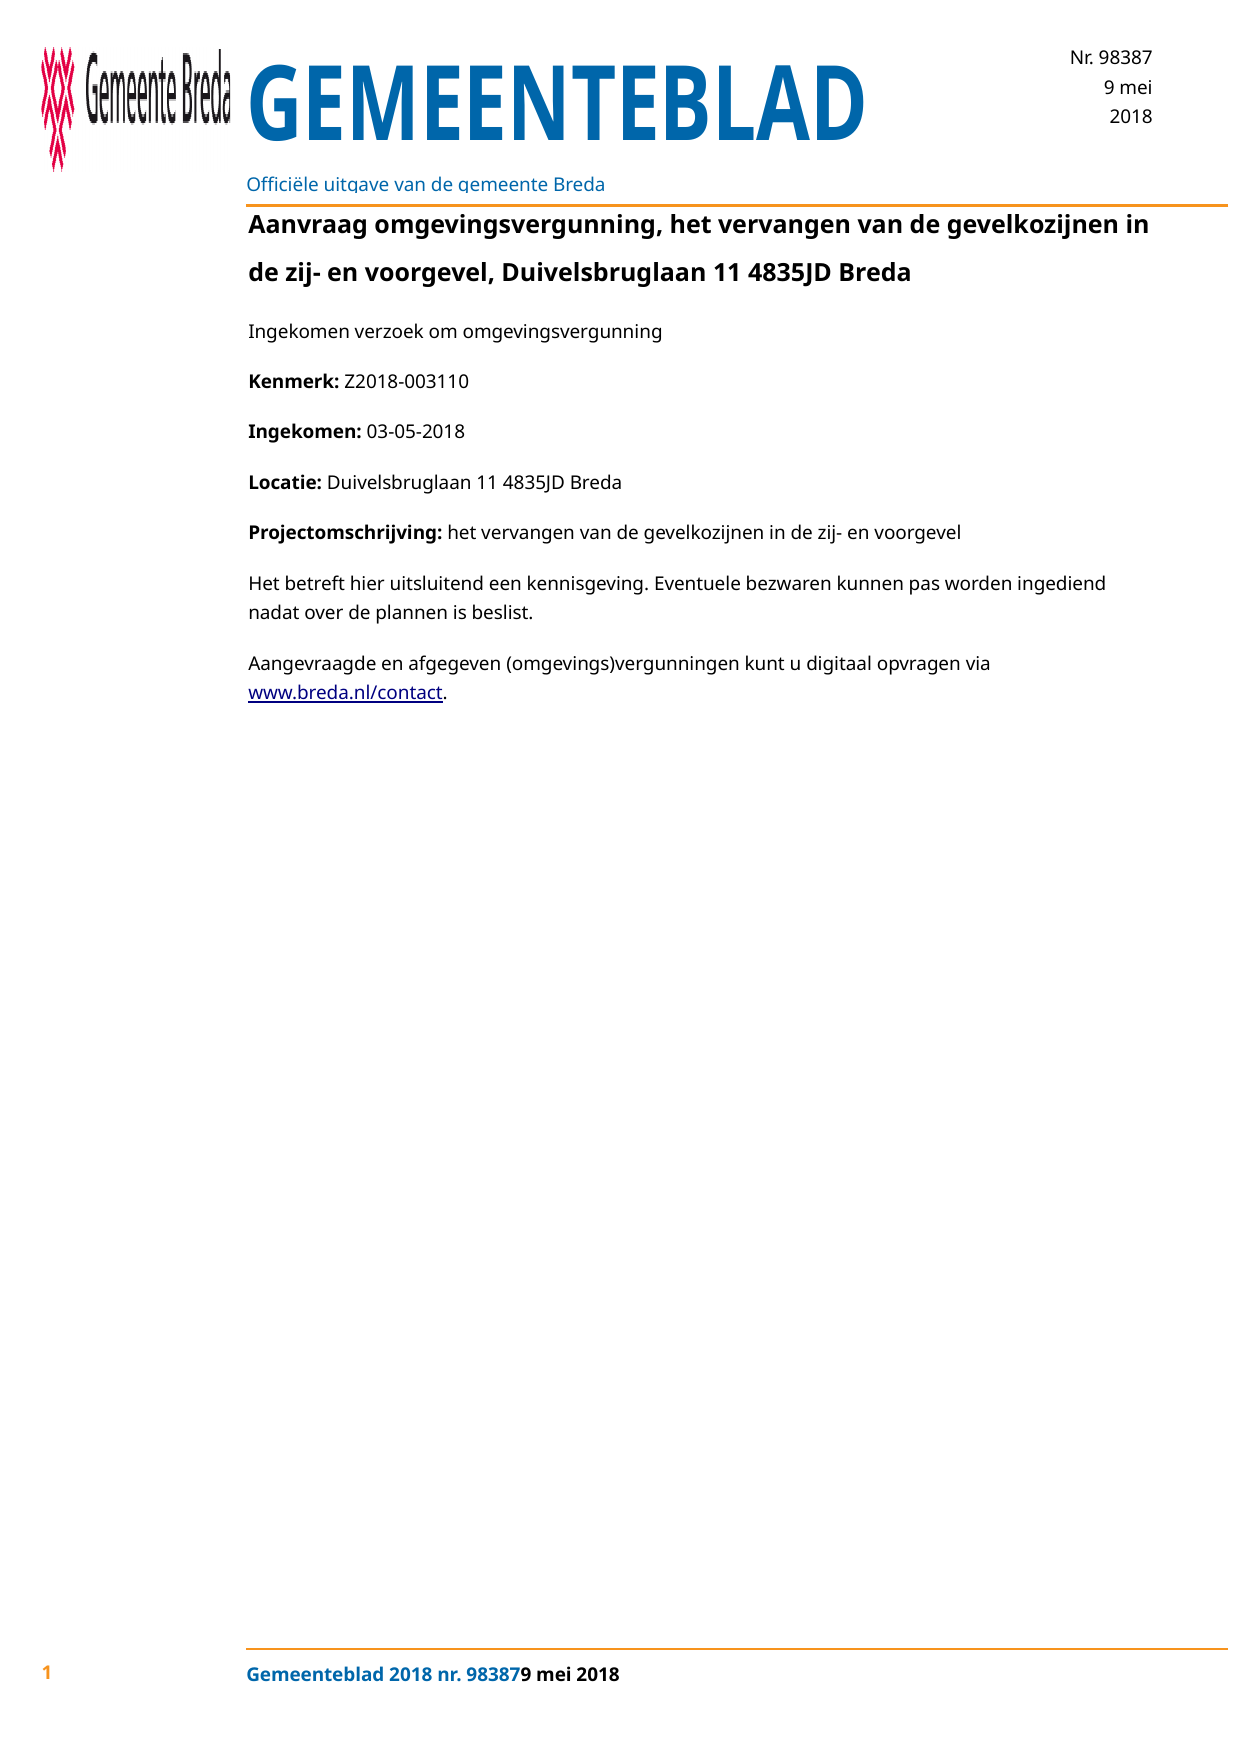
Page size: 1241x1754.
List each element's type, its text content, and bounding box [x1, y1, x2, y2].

text Ingekomen verzoek om omgevingsvergunning [248, 318, 1152, 344]
picture [41, 47, 231, 172]
text Kenmerk: Z2018-003110 [248, 368, 1152, 394]
text Ingekomen: 03-05-2018 [248, 419, 1152, 444]
text Het betreft hier uitsluitend een kennisgeving. Eventuele bezwaren kunnen pas worden ingediend nadat over de plannen is beslist. [248, 570, 1152, 625]
text Projectomschrijving: het vervangen van de gevelkozijnen in de zij- en voorgevel [248, 519, 1152, 545]
text Locatie: Duivelsbruglaan 11 4835JD Breda [248, 469, 1152, 495]
text Aanvraag omgevingsvergunning, het vervangen van de gevelkozijnen in de zij- en voorgevel, Duivelsbruglaan 11 4835JD Breda [248, 207, 1152, 288]
text Aangevraagde en afgegeven (omgevings)vergunningen kunt u digitaal opvragen via www.breda.nl/contact. [248, 650, 1152, 705]
